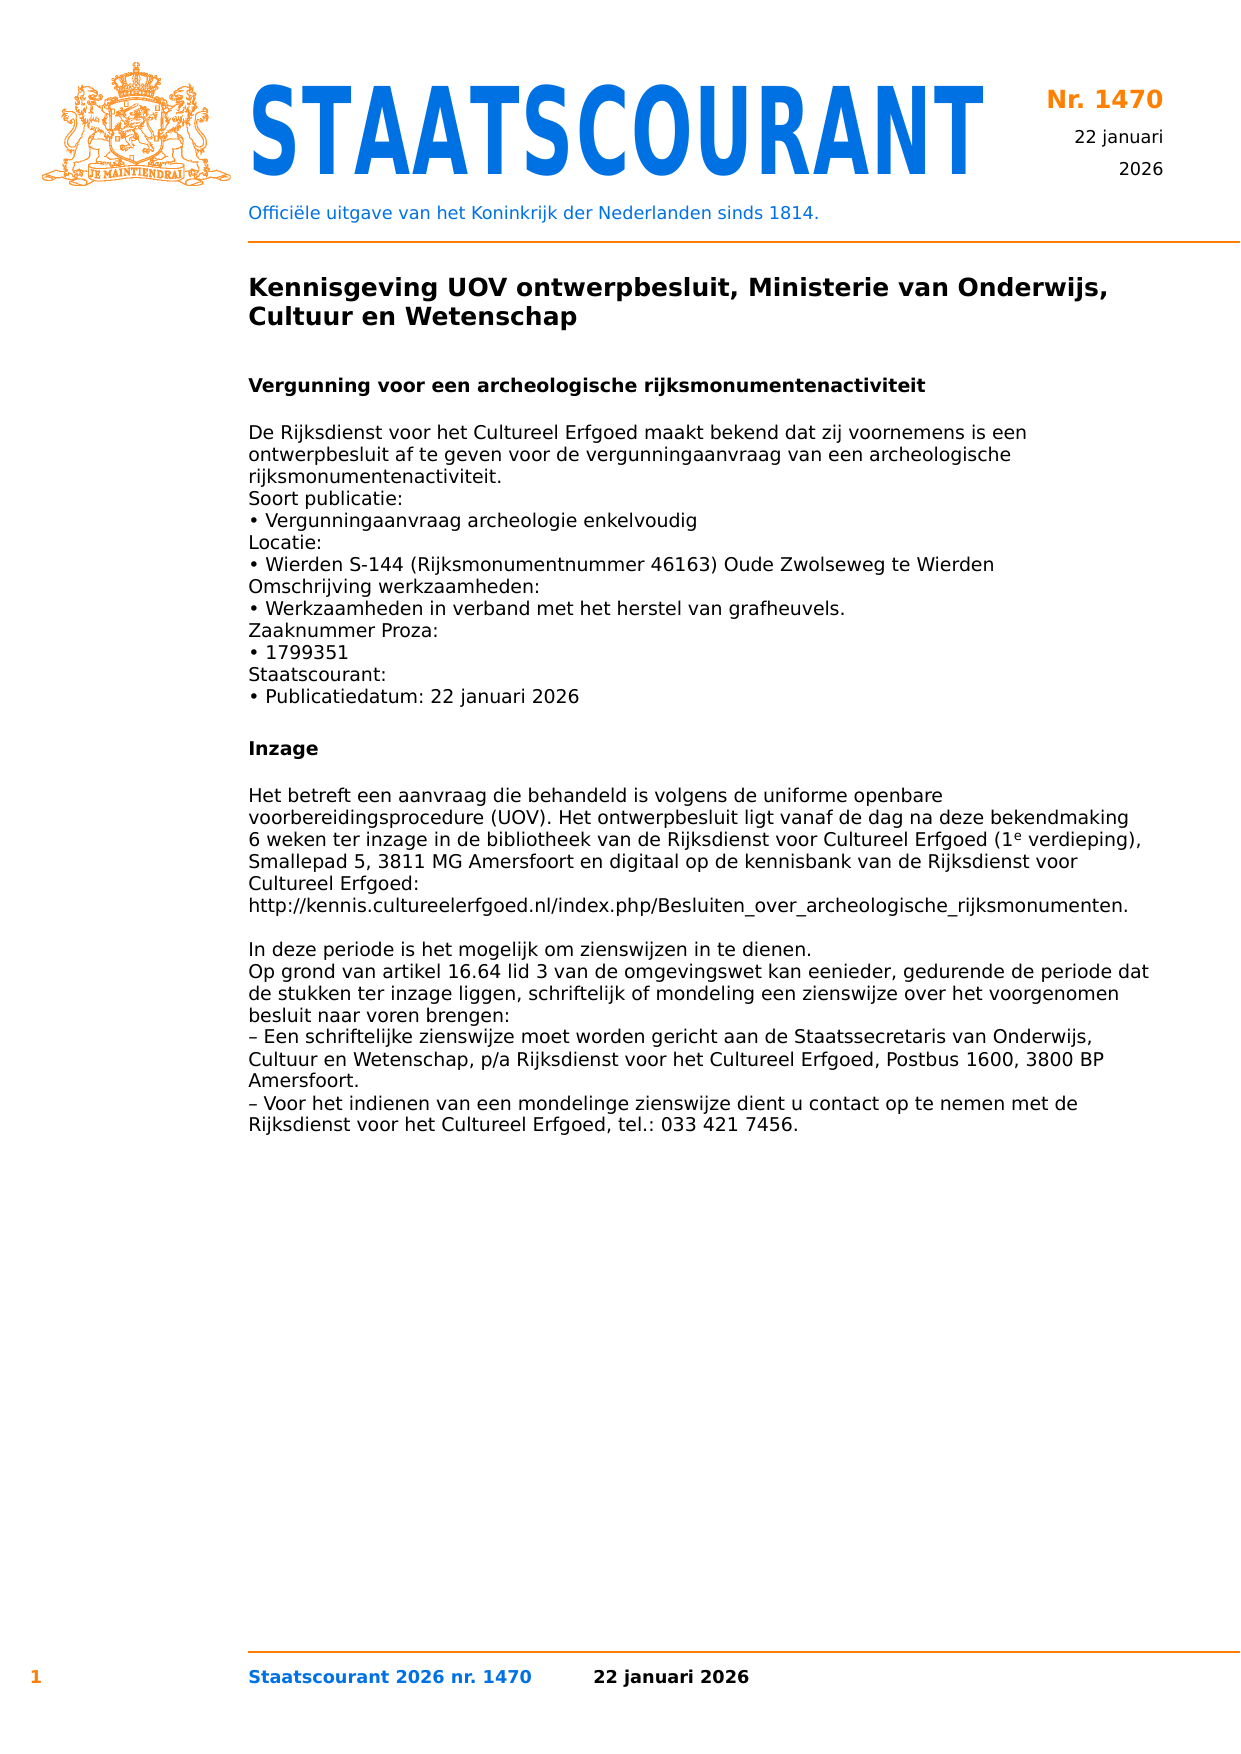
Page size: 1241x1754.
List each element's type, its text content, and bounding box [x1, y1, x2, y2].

table_cell 22 januari [998, 121, 1240, 153]
text Het betreft een aanvraag die behandeld is volgens de uniforme openbare voorbereidingsprocedure (UOV). Het ontwerpbesluit ligt vanaf de dag na deze bekendmaking 6 weken ter inzage in de bibliotheek van de Rijksdienst voor Cultureel Erfgoed (1e verdieping), Smallepad 5, 3811 MG Amersfoort en digitaal op de kennisbank van de Rijksdienst voor Cultureel Erfgoed: [248, 785, 1163, 895]
table_header Nr. 1470 [998, 62, 1240, 121]
text Soort publicatie: [248, 488, 1163, 510]
subtitle Vergunning voor een archeologische rijksmonumentenactiviteit [248, 375, 1163, 397]
text • Werkzaamheden in verband met het herstel van grafheuvels. [248, 598, 1163, 620]
text Op grond van artikel 16.64 lid 3 van de omgevingswet kan eenieder, gedurende de periode dat de stukken ter inzage liggen, schriftelijk of mondeling een zienswijze over het voorgenomen besluit naar voren brengen: [248, 961, 1163, 1026]
text • 1799351 [248, 642, 1163, 664]
text De Rijksdienst voor het Cultureel Erfgoed maakt bekend dat zij voornemens is een ontwerpbesluit af te geven voor de vergunningaanvraag van een archeologische rijksmonumentenactiviteit. [248, 422, 1163, 488]
table_cell 2026 [998, 153, 1240, 203]
text In deze periode is het mogelijk om zienswijzen in te dienen. [248, 938, 1163, 961]
picture [41, 62, 231, 186]
text • Wierden S-144 (Rijksmonumentnummer 46163) Oude Zwolseweg te Wierden [248, 554, 1163, 576]
table_cell Officiële uitgave van het Koninkrijk der Nederlanden sinds 1814. [248, 203, 1240, 241]
text Staatscourant: [248, 664, 1163, 686]
table_header [25, 62, 248, 241]
text • Publicatiedatum: 22 januari 2026 [248, 686, 1163, 708]
subtitle Inzage [248, 738, 1163, 760]
table_header STAATSCOURANT [248, 62, 998, 203]
text http://kennis.cultureelerfgoed.nl/index.php/Besluiten_over_archeologische_rijksmonumenten. [248, 895, 1163, 917]
text Zaaknummer Proza: [248, 620, 1163, 642]
text Omschrijving werkzaamheden: [248, 576, 1163, 598]
text • Vergunningaanvraag archeologie enkelvoudig [248, 510, 1163, 532]
text – Voor het indienen van een mondelinge zienswijze dient u contact op te nemen met de Rijksdienst voor het Cultureel Erfgoed, tel.: 033 421 7456. [248, 1092, 1163, 1136]
text – Een schriftelijke zienswijze moet worden gericht aan de Staatssecretaris van Onderwijs, Cultuur en Wetenschap, p/a Rijksdienst voor het Cultureel Erfgoed, Postbus 1600, 3800 BP Amersfoort. [248, 1026, 1163, 1092]
text Locatie: [248, 532, 1163, 554]
subtitle Kennisgeving UOV ontwerpbesluit, Ministerie van Onderwijs, Cultuur en Wetenschap [248, 273, 1163, 331]
